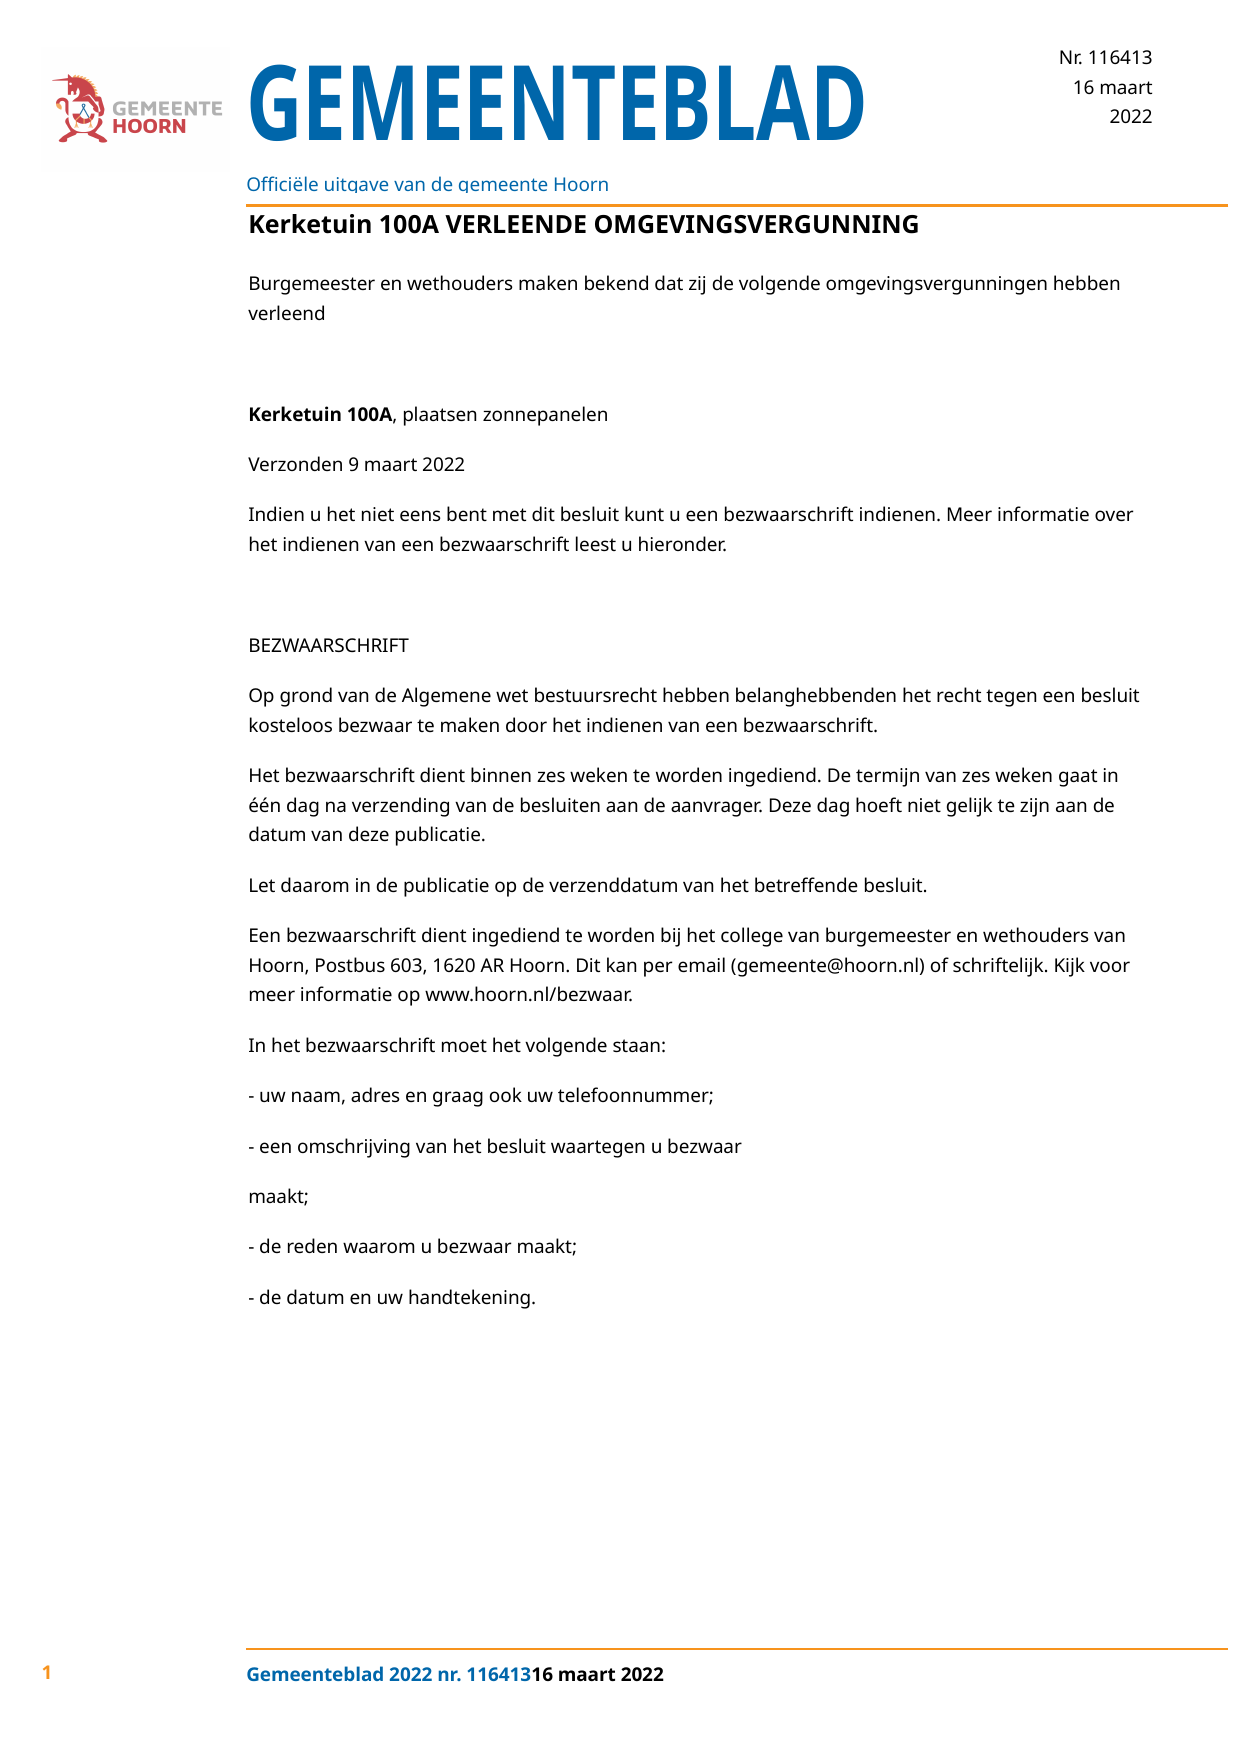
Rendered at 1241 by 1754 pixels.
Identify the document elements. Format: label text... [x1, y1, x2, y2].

text Een bezwaarschrift dient ingediend te worden bij het college van burgemeester en wethouders van Hoorn, Postbus 603, 1620 AR Hoorn. Dit kan per email (gemeente@hoorn.nl) of schriftelijk. Kijk voor meer informatie op www.hoorn.nl/bezwaar. [248, 922, 1152, 1007]
text Op grond van de Algemene wet bestuursrecht hebben belanghebbenden het recht tegen een besluit kosteloos bezwaar te maken door het indienen van een bezwaarschrift. [248, 682, 1152, 738]
text In het bezwaarschrift moet het volgende staan: [248, 1032, 1152, 1058]
text Indien u het niet eens bent met dit besluit kunt u een bezwaarschrift indienen. Meer informatie over het indienen van een bezwaarschrift leest u hieronder. [248, 502, 1152, 557]
picture [41, 47, 231, 172]
text Burgemeester en wethouders maken bekend dat zij de volgende omgevingsvergunningen hebben verleend [248, 270, 1152, 326]
text Het bezwaarschrift dient binnen zes weken te worden ingediend. De termijn van zes weken gaat in één dag na verzending van de besluiten aan de aanvrager. Deze dag hoeft niet gelijk te zijn aan de datum van deze publicatie. [248, 762, 1152, 847]
text BEZWAARSCHRIFT [248, 632, 1152, 658]
text Kerketuin 100A, plaatsen zonnepanelen [248, 401, 1152, 426]
text - uw naam, adres en graag ook uw telefoonnummer; [248, 1082, 1152, 1108]
text - de datum en uw handtekening. [248, 1284, 1152, 1310]
text - een omschrijving van het besluit waartegen u bezwaar [248, 1133, 1152, 1158]
text maakt; [248, 1183, 1152, 1209]
text Let daarom in de publicatie op de verzenddatum van het betreffende besluit. [248, 872, 1152, 898]
text Verzonden 9 maart 2022 [248, 451, 1152, 477]
text Kerketuin 100A VERLEENDE OMGEVINGSVERGUNNING [248, 207, 1152, 241]
text - de reden waarom u bezwaar maakt; [248, 1234, 1152, 1259]
